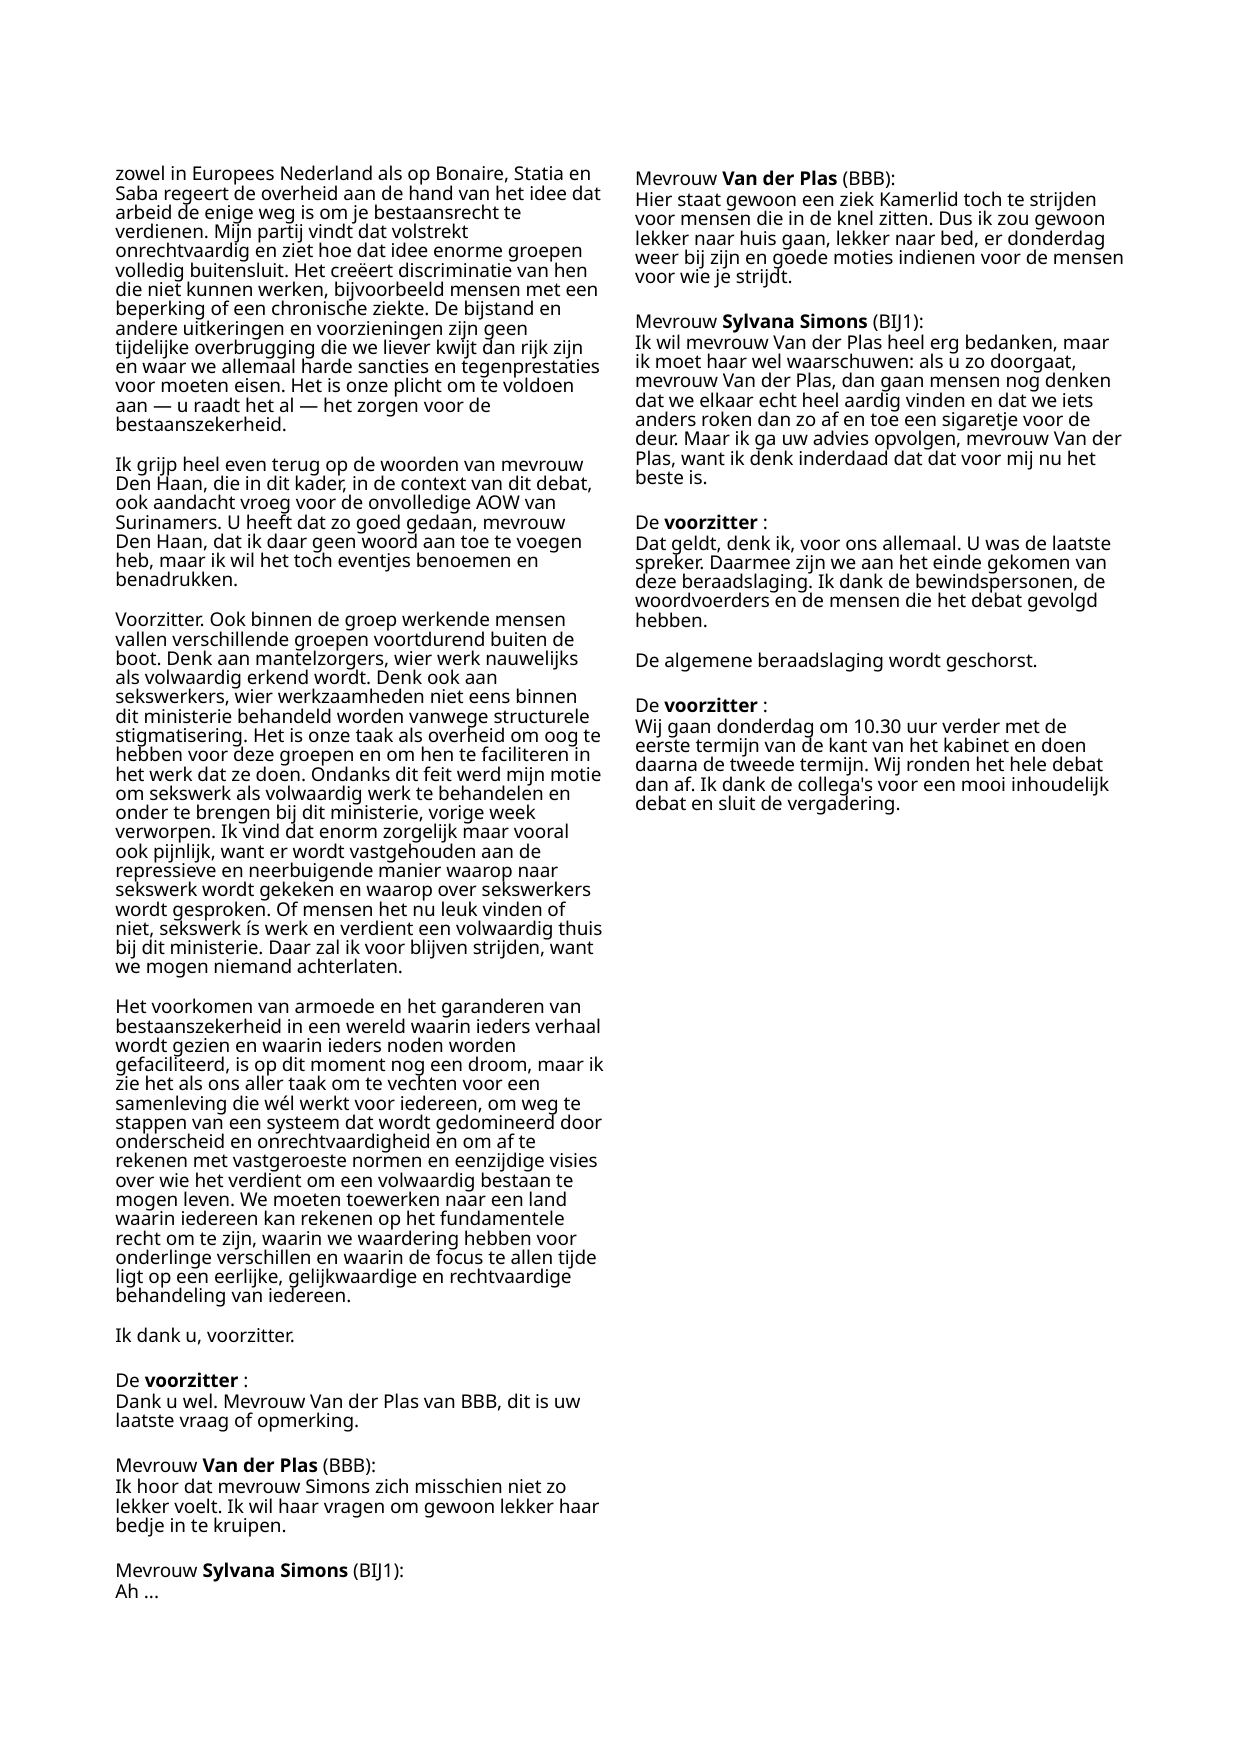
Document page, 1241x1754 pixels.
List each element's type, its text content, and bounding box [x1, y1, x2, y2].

text Ik hoor dat mevrouw Simons zich misschien niet zo lekker voelt. Ik wil haar vragen om gewoon lekker haar bedje in te kruipen. [115, 1478, 605, 1536]
text Het voorkomen van armoede en het garanderen van bestaanszekerheid in een wereld waarin ieders verhaal wordt gezien en waarin ieders noden worden gefaciliteerd, is op dit moment nog een droom, maar ik zie het als ons aller taak om te vechten voor een samenleving die wél werkt voor iedereen, om weg te stappen van een systeem dat wordt gedomineerd door onderscheid en onrechtvaardigheid en om af te rekenen met vastgeroeste normen en eenzijdige visies over wie het verdient om een volwaardig bestaan te mogen leven. We moeten toewerken naar een land waarin iedereen kan rekenen op het fundamentele recht om te zijn, waarin we waardering hebben voor onderlinge verschillen en waarin de focus te allen tijde ligt op een eerlijke, gelijkwaardige en rechtvaardige behandeling van iedereen. [115, 998, 605, 1307]
text Mevrouw Sylvana Simons (BIJ1): [635, 308, 1125, 334]
text Voorzitter. Ook binnen de groep werkende mensen vallen verschillende groepen voortdurend buiten de boot. Denk aan mantelzorgers, wier werk nauwelijks als volwaardig erkend wordt. Denk ook aan sekswerkers, wier werkzaamheden niet eens binnen dit ministerie behandeld worden vanwege structurele stigmatisering. Het is onze taak als overheid om oog te hebben voor deze groepen en om hen te faciliteren in het werk dat ze doen. Ondanks dit feit werd mijn motie om sekswerk als volwaardig werk te behandelen en onder te brengen bij dit ministerie, vorige week verworpen. Ik vind dat enorm zorgelijk maar vooral ook pijnlijk, want er wordt vastgehouden aan de repressieve en neerbuigende manier waarop naar sekswerk wordt gekeken en waarop over sekswerkers wordt gesproken. Of mensen het nu leuk vinden of niet, sekswerk ís werk en verdient een volwaardig thuis bij dit ministerie. Daar zal ik voor blijven strijden, want we mogen niemand achterlaten. [115, 611, 605, 978]
text Mevrouw Van der Plas (BBB): [115, 1453, 605, 1478]
text Mevrouw Sylvana Simons (BIJ1): [115, 1557, 605, 1583]
text Dat geldt, denk ik, voor ons allemaal. U was de laatste spreker. Daarmee zijn we aan het einde gekomen van deze beraadslaging. Ik dank de bewindspersonen, de woordvoerders en de mensen die het debat gevolgd hebben. [635, 535, 1125, 631]
text De voorzitter : [635, 692, 1125, 718]
text Hier staat gewoon een ziek Kamerlid toch te strijden voor mensen die in de knel zitten. Dus ik zou gewoon lekker naar huis gaan, lekker naar bed, er donderdag weer bij zijn en goede moties indienen voor de mensen voor wie je strijdt. [635, 191, 1125, 287]
text zowel in Europees Nederland als op Bonaire, Statia en Saba regeert de overheid aan de hand van het idee dat arbeid de enige weg is om je bestaansrecht te verdienen. Mijn partij vindt dat volstrekt onrechtvaardig en ziet hoe dat idee enorme groepen volledig buitensluit. Het creëert discriminatie van hen die niet kunnen werken, bijvoorbeeld mensen met een beperking of een chronische ziekte. De bijstand en andere uitkeringen en voorzieningen zijn geen tijdelijke overbrugging die we liever kwijt dan rijk zijn en waar we allemaal harde sancties en tegenprestaties voor moeten eisen. Het is onze plicht om te voldoen aan — u raadt het al — het zorgen voor de bestaanszekerheid. [115, 165, 605, 435]
text Ik dank u, voorzitter. [115, 1327, 605, 1347]
text De voorzitter : [115, 1367, 605, 1393]
text Dank u wel. Mevrouw Van der Plas van BBB, dit is uw laatste vraag of opmerking. [115, 1393, 605, 1432]
text De voorzitter : [635, 509, 1125, 535]
text Ik grijp heel even terug op de woorden van mevrouw Den Haan, die in dit kader, in de context van dit debat, ook aandacht vroeg voor de onvolledige AOW van Surinamers. U heeft dat zo goed gedaan, mevrouw Den Haan, dat ik daar geen woord aan toe te voegen heb, maar ik wil het toch eventjes benoemen en benadrukken. [115, 456, 605, 591]
text Mevrouw Van der Plas (BBB): [635, 165, 1125, 191]
text De algemene beraadslaging wordt geschorst. [635, 652, 1125, 671]
text Ik wil mevrouw Van der Plas heel erg bedanken, maar ik moet haar wel waarschuwen: als u zo doorgaat, mevrouw Van der Plas, dan gaan mensen nog denken dat we elkaar echt heel aardig vinden en dat we iets anders roken dan zo af en toe een sigaretje voor de deur. Maar ik ga uw advies opvolgen, mevrouw Van der Plas, want ik denk inderdaad dat dat voor mij nu het beste is. [635, 334, 1125, 488]
text Ah ... [115, 1583, 605, 1602]
text Wij gaan donderdag om 10.30 uur verder met de eerste termijn van de kant van het kabinet en doen daarna de tweede termijn. Wij ronden het hele debat dan af. Ik dank de collega's voor een mooi inhoudelijk debat en sluit de vergadering. [635, 718, 1125, 814]
